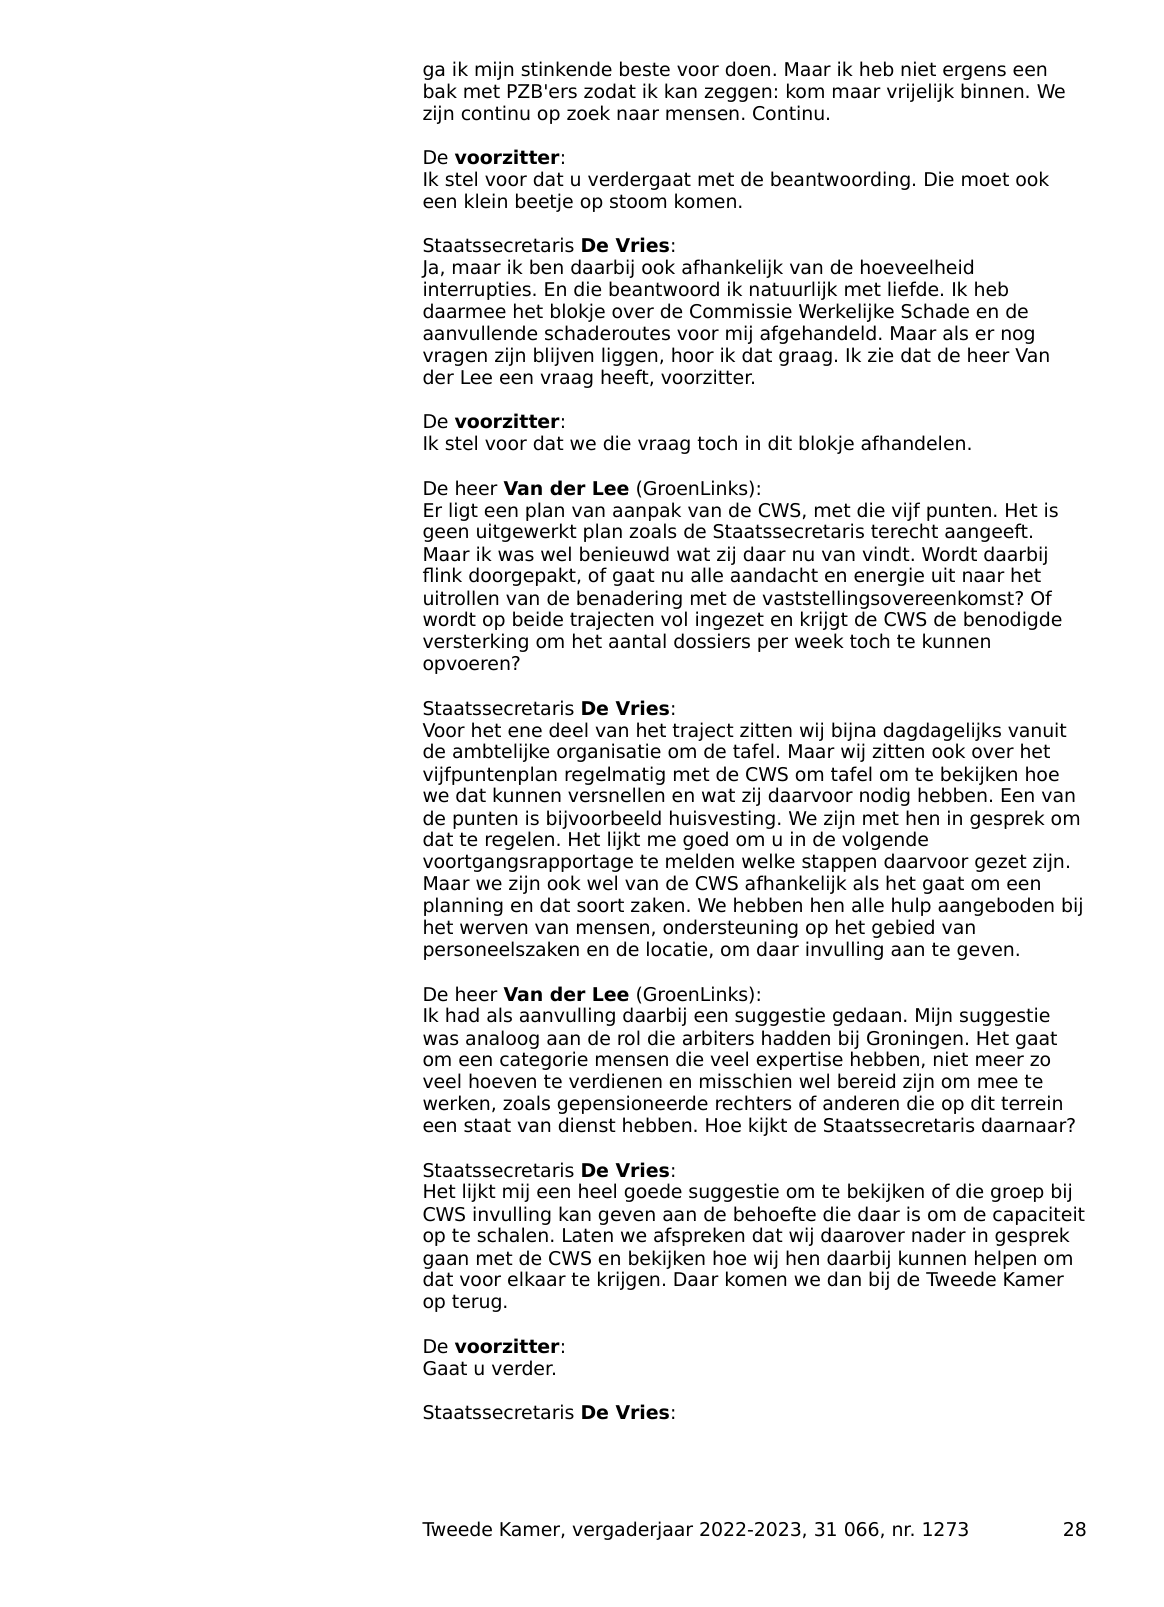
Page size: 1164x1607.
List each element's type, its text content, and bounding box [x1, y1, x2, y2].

text De heer Van der Lee (GroenLinks): [422, 983, 1087, 1005]
text De voorzitter: [422, 147, 1087, 169]
text De voorzitter: [422, 411, 1087, 433]
text ga ik mijn stinkende beste voor doen. Maar ik heb niet ergens een bak met PZB'ers zodat ik kan zeggen: kom maar vrijelijk binnen. We zijn continu op zoek naar mensen. Continu. [422, 59, 1087, 125]
text Staatssecretaris De Vries: [422, 1402, 1087, 1424]
text Ja, maar ik ben daarbij ook afhankelijk van de hoeveelheid interrupties. En die beantwoord ik natuurlijk met liefde. Ik heb daarmee het blokje over de Commissie Werkelijke Schade en de aanvullende schaderoutes voor mij afgehandeld. Maar als er nog vragen zijn blijven liggen, hoor ik dat graag. Ik zie dat de heer Van der Lee een vraag heeft, voorzitter. [422, 257, 1087, 389]
text Staatssecretaris De Vries: [422, 697, 1087, 719]
text Ik stel voor dat u verdergaat met de beantwoording. Die moet ook een klein beetje op stoom komen. [422, 169, 1087, 213]
text De voorzitter: [422, 1336, 1087, 1357]
text Ik had als aanvulling daarbij een suggestie gedaan. Mijn suggestie was analoog aan de rol die arbiters hadden bij Groningen. Het gaat om een categorie mensen die veel expertise hebben, niet meer zo veel hoeven te verdienen en misschien wel bereid zijn om mee te werken, zoals gepensioneerde rechters of anderen die op dit terrein een staat van dienst hebben. Hoe kijkt de Staatssecretaris daarnaar? [422, 1005, 1087, 1137]
text Er ligt een plan van aanpak van de CWS, met die vijf punten. Het is geen uitgewerkt plan zoals de Staatssecretaris terecht aangeeft. Maar ik was wel benieuwd wat zij daar nu van vindt. Wordt daarbij flink doorgepakt, of gaat nu alle aandacht en energie uit naar het uitrollen van de benadering met de vaststellingsovereenkomst? Of wordt op beide trajecten vol ingezet en krijgt de CWS de benodigde versterking om het aantal dossiers per week toch te kunnen opvoeren? [422, 499, 1087, 675]
text Gaat u verder. [422, 1357, 1087, 1379]
text De heer Van der Lee (GroenLinks): [422, 477, 1087, 499]
text Staatssecretaris De Vries: [422, 1159, 1087, 1181]
text Het lijkt mij een heel goede suggestie om te bekijken of die groep bij CWS invulling kan geven aan de behoefte die daar is om de capaciteit op te schalen. Laten we afspreken dat wij daarover nader in gesprek gaan met de CWS en bekijken hoe wij hen daarbij kunnen helpen om dat voor elkaar te krijgen. Daar komen we dan bij de Tweede Kamer op terug. [422, 1181, 1087, 1313]
text Staatssecretaris De Vries: [422, 235, 1087, 257]
text Voor het ene deel van het traject zitten wij bijna dagdagelijks vanuit de ambtelijke organisatie om de tafel. Maar wij zitten ook over het vijfpuntenplan regelmatig met de CWS om tafel om te bekijken hoe we dat kunnen versnellen en wat zij daarvoor nodig hebben. Een van de punten is bijvoorbeeld huisvesting. We zijn met hen in gesprek om dat te regelen. Het lijkt me goed om u in de volgende voortgangsrapportage te melden welke stappen daarvoor gezet zijn. Maar we zijn ook wel van de CWS afhankelijk als het gaat om een planning en dat soort zaken. We hebben hen alle hulp aangeboden bij het werven van mensen, ondersteuning op het gebied van personeelszaken en de locatie, om daar invulling aan te geven. [422, 719, 1087, 961]
text Ik stel voor dat we die vraag toch in dit blokje afhandelen. [422, 433, 1087, 455]
